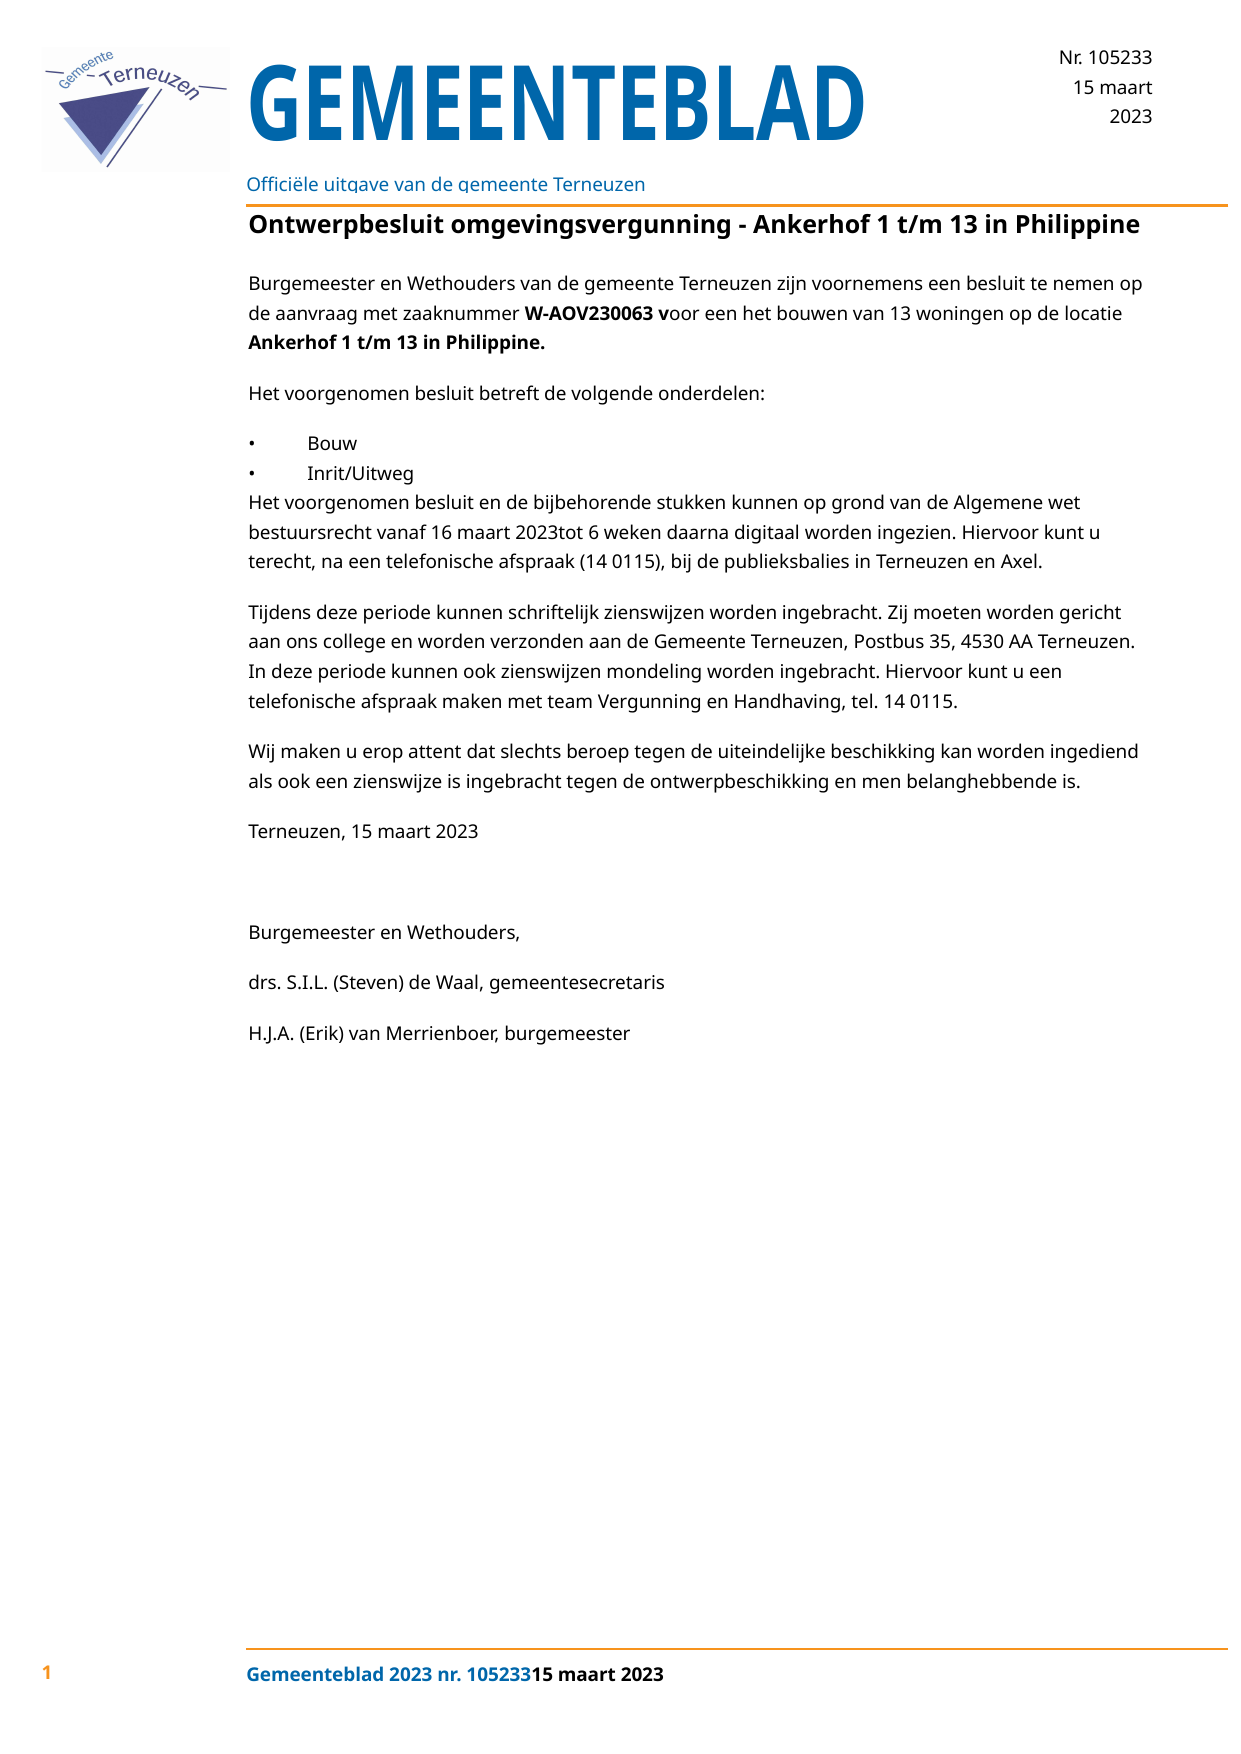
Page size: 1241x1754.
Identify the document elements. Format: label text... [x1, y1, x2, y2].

text H.J.A. (Erik) van Merrienboer, burgemeester [248, 1020, 1152, 1046]
text Burgemeester en Wethouders, [248, 919, 1152, 945]
list Inrit/Uitweg [248, 460, 1152, 486]
text Ontwerpbesluit omgevingsvergunning - Ankerhof 1 t/m 13 in Philippine [248, 207, 1152, 241]
text Burgemeester en Wethouders van de gemeente Terneuzen zijn voornemens een besluit te nemen op de aanvraag met zaaknummer W-AOV230063 voor een het bouwen van 13 woningen op de locatie Ankerhof 1 t/m 13 in Philippine. [248, 270, 1152, 355]
text Het voorgenomen besluit en de bijbehorende stukken kunnen op grond van de Algemene wet bestuursrecht vanaf 16 maart 2023tot 6 weken daarna digitaal worden ingezien. Hiervoor kunt u terecht, na een telefonische afspraak (14 0115), bij de publieksbalies in Terneuzen en Axel. [248, 489, 1152, 574]
list Bouw [248, 430, 1152, 456]
picture [41, 47, 231, 172]
text Terneuzen, 15 maart 2023 [248, 818, 1152, 844]
text Tijdens deze periode kunnen schriftelijk zienswijzen worden ingebracht. Zij moeten worden gericht aan ons college en worden verzonden aan de Gemeente Terneuzen, Postbus 35, 4530 AA Terneuzen. In deze periode kunnen ook zienswijzen mondeling worden ingebracht. Hiervoor kunt u een telefonische afspraak maken met team Vergunning en Handhaving, tel. 14 0115. [248, 599, 1152, 713]
text Het voorgenomen besluit betreft de volgende onderdelen: [248, 380, 1152, 406]
text drs. S.I.L. (Steven) de Waal, gemeentesecretaris [248, 969, 1152, 995]
text Wij maken u erop attent dat slechts beroep tegen de uiteindelijke beschikking kan worden ingediend als ook een zienswijze is ingebracht tegen de ontwerpbeschikking en men belanghebbende is. [248, 738, 1152, 793]
